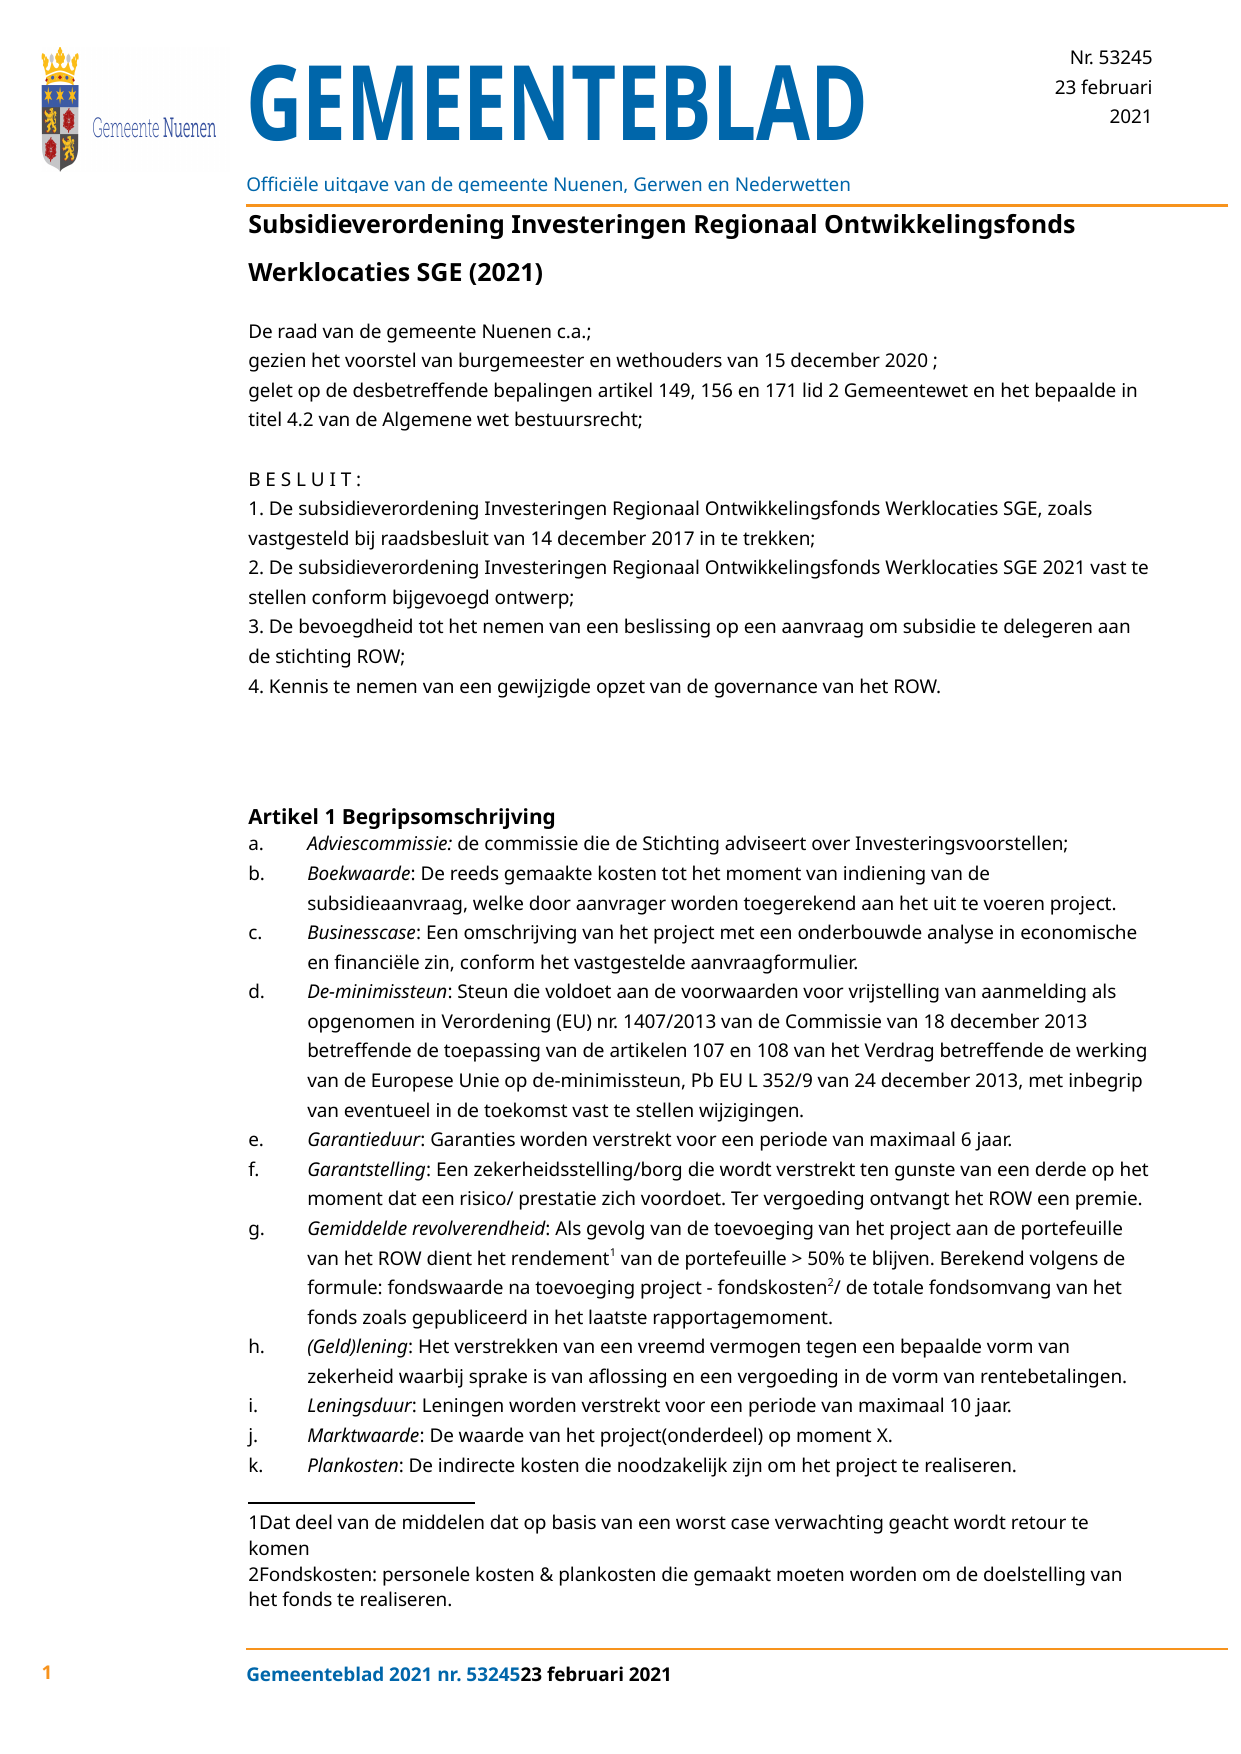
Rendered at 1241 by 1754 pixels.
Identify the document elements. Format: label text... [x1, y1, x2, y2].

text De raad van de gemeente Nuenen c.a.; [248, 318, 1152, 344]
text 1. De subsidieverordening Investeringen Regionaal Ontwikkelingsfonds Werklocaties SGE, zoals vastgesteld bij raadsbesluit van 14 december 2017 in te trekken; [248, 495, 1152, 551]
text B E S L U I T : [248, 466, 1152, 492]
list Garantieduur: Garanties worden verstrekt voor een periode van maximaal 6 jaar. [248, 1126, 1152, 1152]
text 2. De subsidieverordening Investeringen Regionaal Ontwikkelingsfonds Werklocaties SGE 2021 vast te stellen conform bijgevoegd ontwerp; [248, 554, 1152, 610]
text 4. Kennis te nemen van een gewijzigde opzet van de governance van het ROW. [248, 673, 1152, 699]
list Garantstelling: Een zekerheidsstelling/borg die wordt verstrekt ten gunste van een derde op het moment dat een risico/ prestatie zich voordoet. Ter vergoeding ontvangt het ROW een premie. [248, 1156, 1152, 1211]
list Fondskosten: personele kosten & plankosten die gemaakt moeten worden om de doelstelling van het fonds te realiseren. [248, 1561, 1152, 1612]
list Boekwaarde: De reeds gemaakte kosten tot het moment van indiening van de subsidieaanvraag, welke door aanvrager worden toegerekend aan het uit te voeren project. [248, 860, 1152, 916]
list Dat deel van de middelen dat op basis van een worst case verwachting geacht wordt retour te komen [248, 1509, 1152, 1561]
list Leningsduur: Leningen worden verstrekt voor een periode van maximaal 10 jaar. [248, 1393, 1152, 1418]
list Plankosten: De indirecte kosten die noodzakelijk zijn om het project te realiseren. [248, 1452, 1152, 1478]
list Businesscase: Een omschrijving van het project met een onderbouwde analyse in economische en financiële zin, conform het vastgestelde aanvraagformulier. [248, 919, 1152, 975]
list Marktwaarde: De waarde van het project(onderdeel) op moment X. [248, 1422, 1152, 1448]
text Subsidieverordening Investeringen Regionaal Ontwikkelingsfonds Werklocaties SGE (2021) [248, 207, 1152, 288]
text gezien het voorstel van burgemeester en wethouders van 15 december 2020 ; [248, 347, 1152, 373]
list Gemiddelde revolverendheid: Als gevolg van de toevoeging van het project aan de portefeuille van het ROW dient het rendement van de portefeuille > 50% te blijven. Berekend volgens de formule: fondswaarde na toevoeging project - fondskosten/ de totale fondsomvang van het fonds zoals gepubliceerd in het laatste rapportagemoment. [248, 1215, 1152, 1330]
list (Geld)lening: Het verstrekken van een vreemd vermogen tegen een bepaalde vorm van zekerheid waarbij sprake is van aflossing en een vergoeding in de vorm van rentebetalingen. [248, 1333, 1152, 1389]
text gelet op de desbetreffende bepalingen artikel 149, 156 en 171 lid 2 Gemeentewet en het bepaalde in titel 4.2 van de Algemene wet bestuursrecht; [248, 377, 1152, 432]
text Artikel 1 Begripsomschrijving [248, 802, 1152, 831]
picture [41, 47, 231, 172]
text 3. De bevoegdheid tot het nemen van een beslissing op een aanvraag om subsidie te delegeren aan de stichting ROW; [248, 614, 1152, 669]
list De-minimissteun: Steun die voldoet aan de voorwaarden voor vrijstelling van aanmelding als opgenomen in Verordening (EU) nr. 1407/2013 van de Commissie van 18 december 2013 betreffende de toepassing van de artikelen 107 en 108 van het Verdrag betreffende de werking van de Europese Unie op de-minimissteun, Pb EU L 352/9 van 24 december 2013, met inbegrip van eventueel in de toekomst vast te stellen wijzigingen. [248, 978, 1152, 1123]
list Adviescommissie: de commissie die de Stichting adviseert over Investeringsvoorstellen; [248, 831, 1152, 856]
